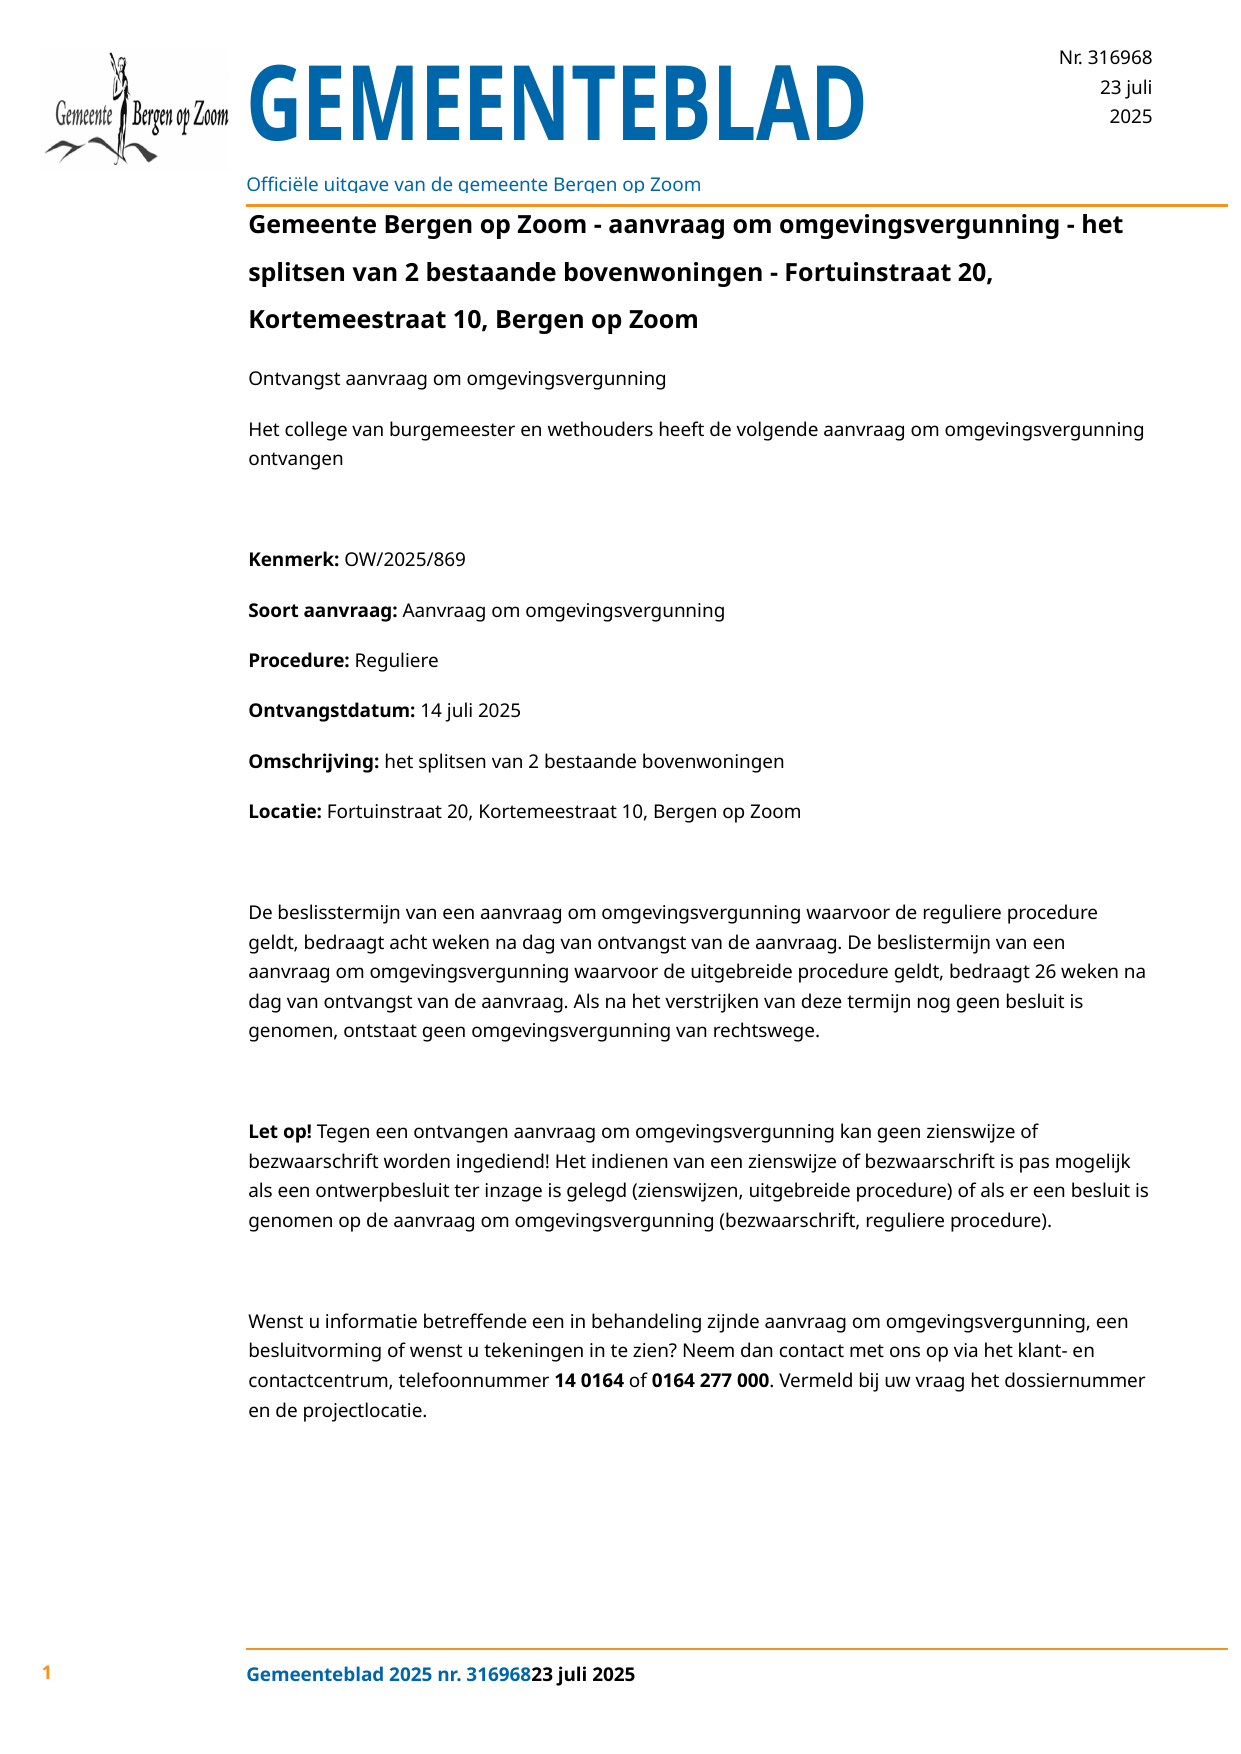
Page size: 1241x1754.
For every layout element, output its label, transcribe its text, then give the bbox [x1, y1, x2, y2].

text Omschrijving: het splitsen van 2 bestaande bovenwoningen [248, 748, 1152, 774]
text Ontvangstdatum: 14 juli 2025 [248, 698, 1152, 723]
text Kenmerk: OW/2025/869 [248, 546, 1152, 572]
text Soort aanvraag: Aanvraag om omgevingsvergunning [248, 597, 1152, 622]
text De beslisstermijn van een aanvraag om omgevingsvergunning waarvoor de reguliere procedure geldt, bedraagt acht weken na dag van ontvangst van de aanvraag. De beslistermijn van een aanvraag om omgevingsvergunning waarvoor de uitgebreide procedure geldt, bedraagt 26 weken na dag van ontvangst van de aanvraag. Als na het verstrijken van deze termijn nog geen besluit is genomen, ontstaat geen omgevingsvergunning van rechtswege. [248, 899, 1152, 1043]
text Let op! Tegen een ontvangen aanvraag om omgevingsvergunning kan geen zienswijze of bezwaarschrift worden ingediend! Het indienen van een zienswijze of bezwaarschrift is pas mogelijk als een ontwerpbesluit ter inzage is gelegd (zienswijzen, uitgebreide procedure) of als er een besluit is genomen op de aanvraag om omgevingsvergunning (bezwaarschrift, reguliere procedure). [248, 1118, 1152, 1233]
text Procedure: Reguliere [248, 647, 1152, 673]
text Locatie: Fortuinstraat 20, Kortemeestraat 10, Bergen op Zoom [248, 798, 1152, 824]
text Ontvangst aanvraag om omgevingsvergunning [248, 366, 1152, 391]
picture [41, 47, 231, 172]
text Het college van burgemeester en wethouders heeft de volgende aanvraag om omgevingsvergunning ontvangen [248, 416, 1152, 471]
text Wenst u informatie betreffende een in behandeling zijnde aanvraag om omgevingsvergunning, een besluitvorming of wenst u tekeningen in te zien? Neem dan contact met ons op via het klant- en contactcentrum, telefoonnummer 14 0164 of 0164 277 000. Vermeld bij uw vraag het dossiernummer en de projectlocatie. [248, 1308, 1152, 1422]
text Gemeente Bergen op Zoom - aanvraag om omgevingsvergunning - het splitsen van 2 bestaande bovenwoningen - Fortuinstraat 20, Kortemeestraat 10, Bergen op Zoom [248, 207, 1152, 336]
